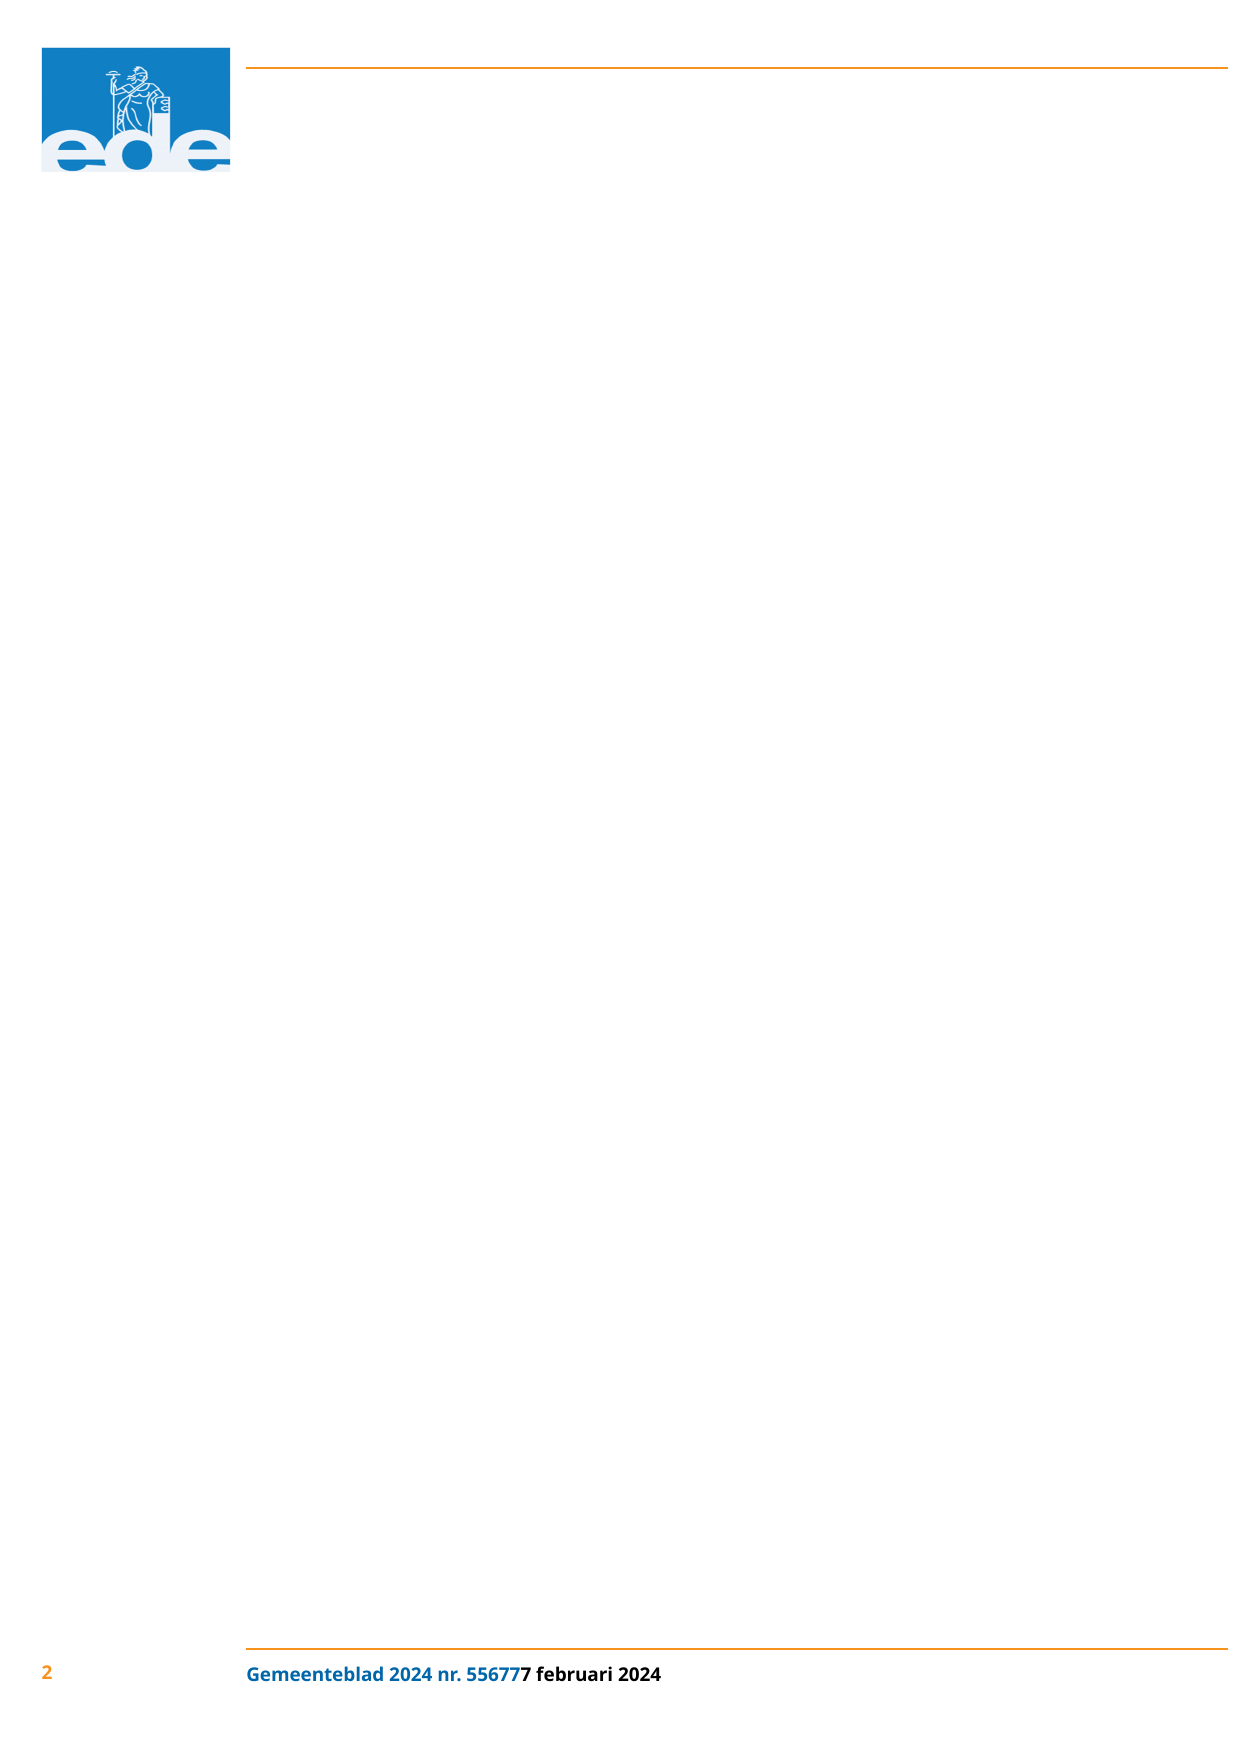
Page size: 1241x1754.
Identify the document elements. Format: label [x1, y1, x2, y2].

picture [41, 47, 231, 172]
